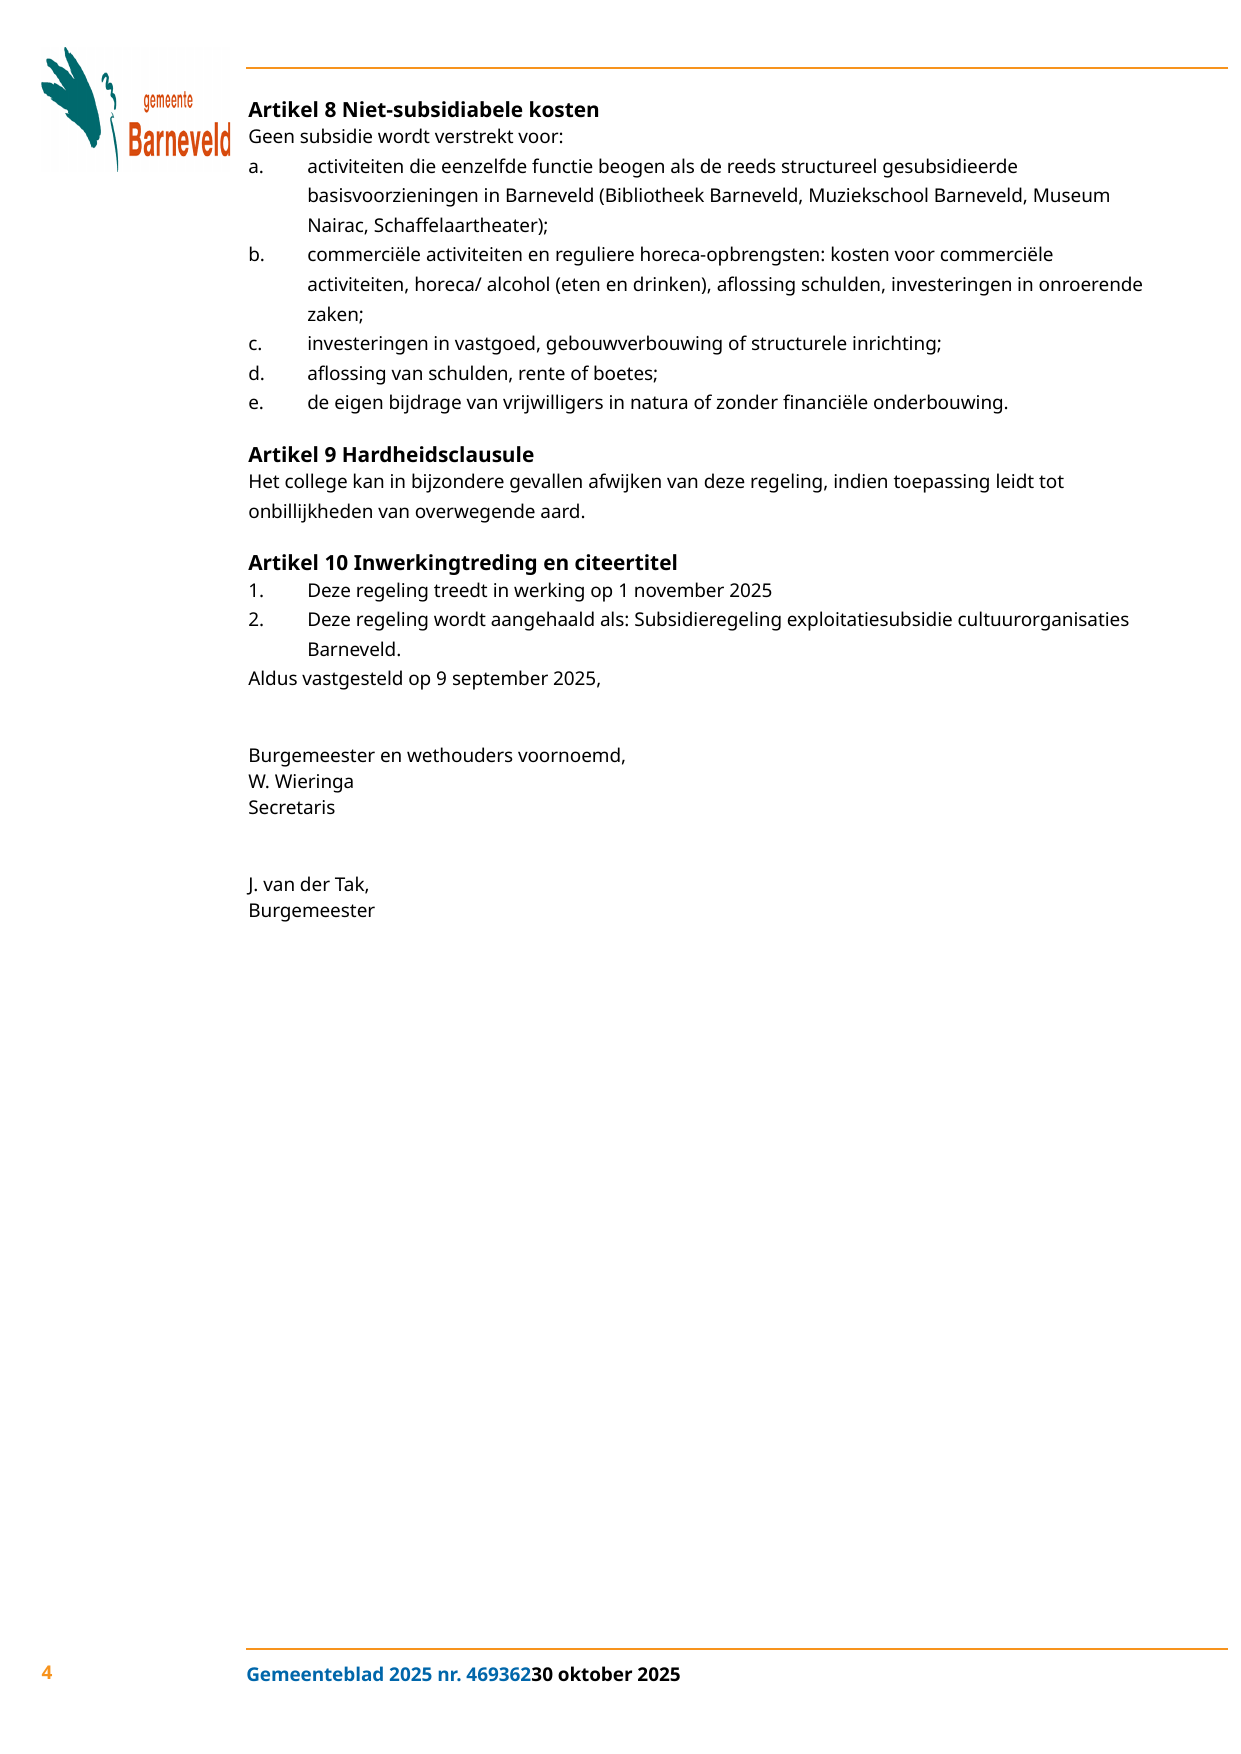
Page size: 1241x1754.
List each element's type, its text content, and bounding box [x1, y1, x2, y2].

picture [41, 47, 231, 172]
text Artikel 8 Niet-subsidiabele kosten [248, 95, 1152, 123]
text Aldus vastgesteld op 9 september 2025, [248, 666, 1152, 691]
text Artikel 10 Inwerkingtreding en citeertitel [248, 548, 1152, 577]
list commerciële activiteiten en reguliere horeca-opbrengsten: kosten voor commerciële activiteiten, horeca/ alcohol (eten en drinken), aflossing schulden, investeringen in onroerende zaken; [248, 242, 1152, 326]
text Burgemeester [248, 897, 1152, 923]
list Deze regeling treedt in werking op 1 november 2025 [248, 577, 1152, 602]
list aflossing van schulden, rente of boetes; [248, 360, 1152, 386]
text J. van der Tak, [248, 871, 1152, 897]
text Secretaris [248, 794, 1152, 820]
text Burgemeester en wethouders voornoemd, [248, 743, 1152, 768]
list investeringen in vastgoed, gebouwverbouwing of structurele inrichting; [248, 330, 1152, 356]
text Het college kan in bijzondere gevallen afwijken van deze regeling, indien toepassing leidt tot onbillijkheden van overwegende aard. [248, 468, 1152, 524]
list Deze regeling wordt aangehaald als: Subsidieregeling exploitatiesubsidie cultuurorganisaties Barneveld. [248, 606, 1152, 662]
text W. Wieringa [248, 768, 1152, 794]
list de eigen bijdrage van vrijwilligers in natura of zonder financiële onderbouwing. [248, 389, 1152, 415]
list activiteiten die eenzelfde functie beogen als de reeds structureel gesubsidieerde basisvoorzieningen in Barneveld (Bibliotheek Barneveld, Muziekschool Barneveld, Museum Nairac, Schaffelaartheater); [248, 153, 1152, 238]
text Geen subsidie wordt verstrekt voor: [248, 123, 1152, 149]
text Artikel 9 Hardheidsclausule [248, 440, 1152, 468]
